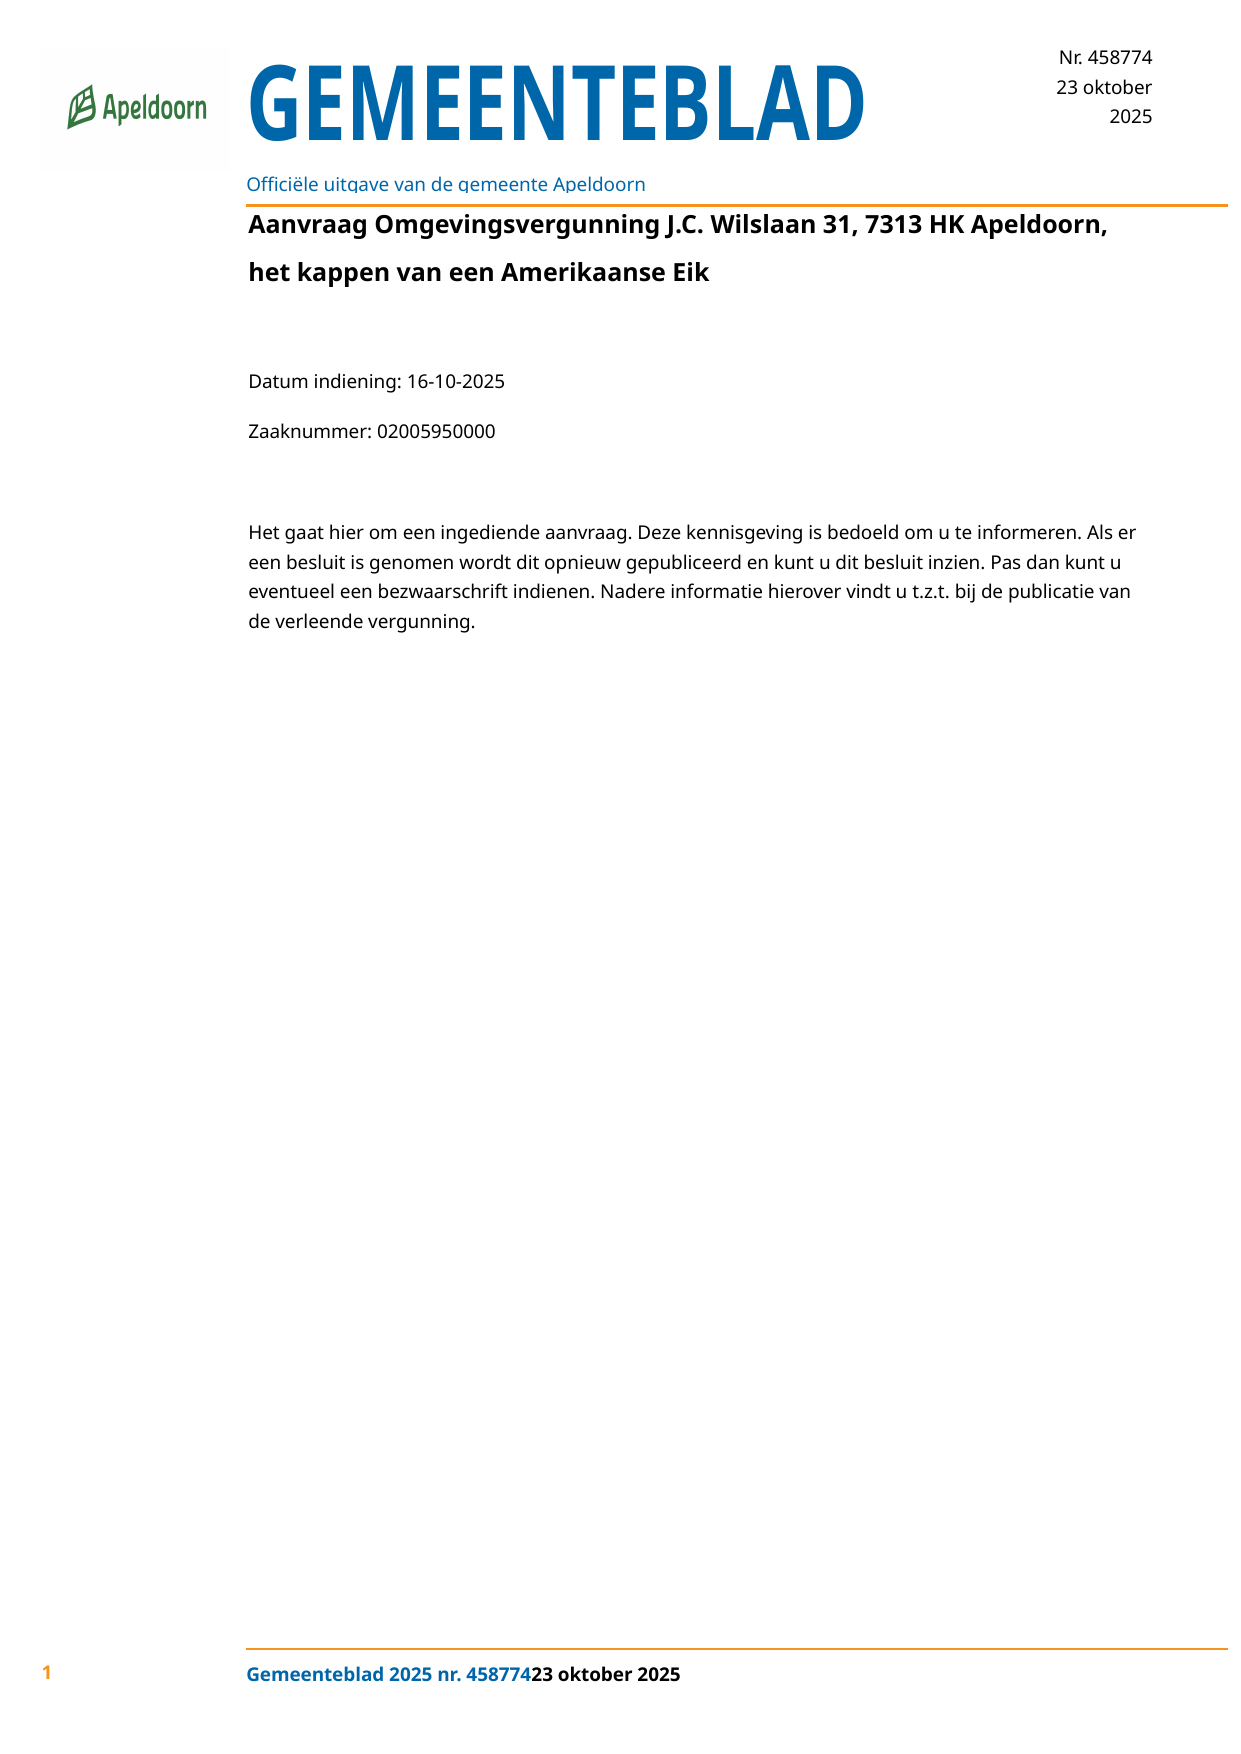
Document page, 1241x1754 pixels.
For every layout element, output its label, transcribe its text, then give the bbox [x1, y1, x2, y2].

picture [41, 47, 231, 172]
text Zaaknummer: 02005950000 [248, 419, 1152, 444]
text Aanvraag Omgevingsvergunning J.C. Wilslaan 31, 7313 HK Apeldoorn, het kappen van een Amerikaanse Eik [248, 207, 1152, 288]
text Het gaat hier om een ingediende aanvraag. Deze kennisgeving is bedoeld om u te informeren. Als er een besluit is genomen wordt dit opnieuw gepubliceerd en kunt u dit besluit inzien. Pas dan kunt u eventueel een bezwaarschrift indienen. Nadere informatie hierover vindt u t.z.t. bij de publicatie van de verleende vergunning. [248, 519, 1152, 634]
text Datum indiening: 16-10-2025 [248, 368, 1152, 394]
